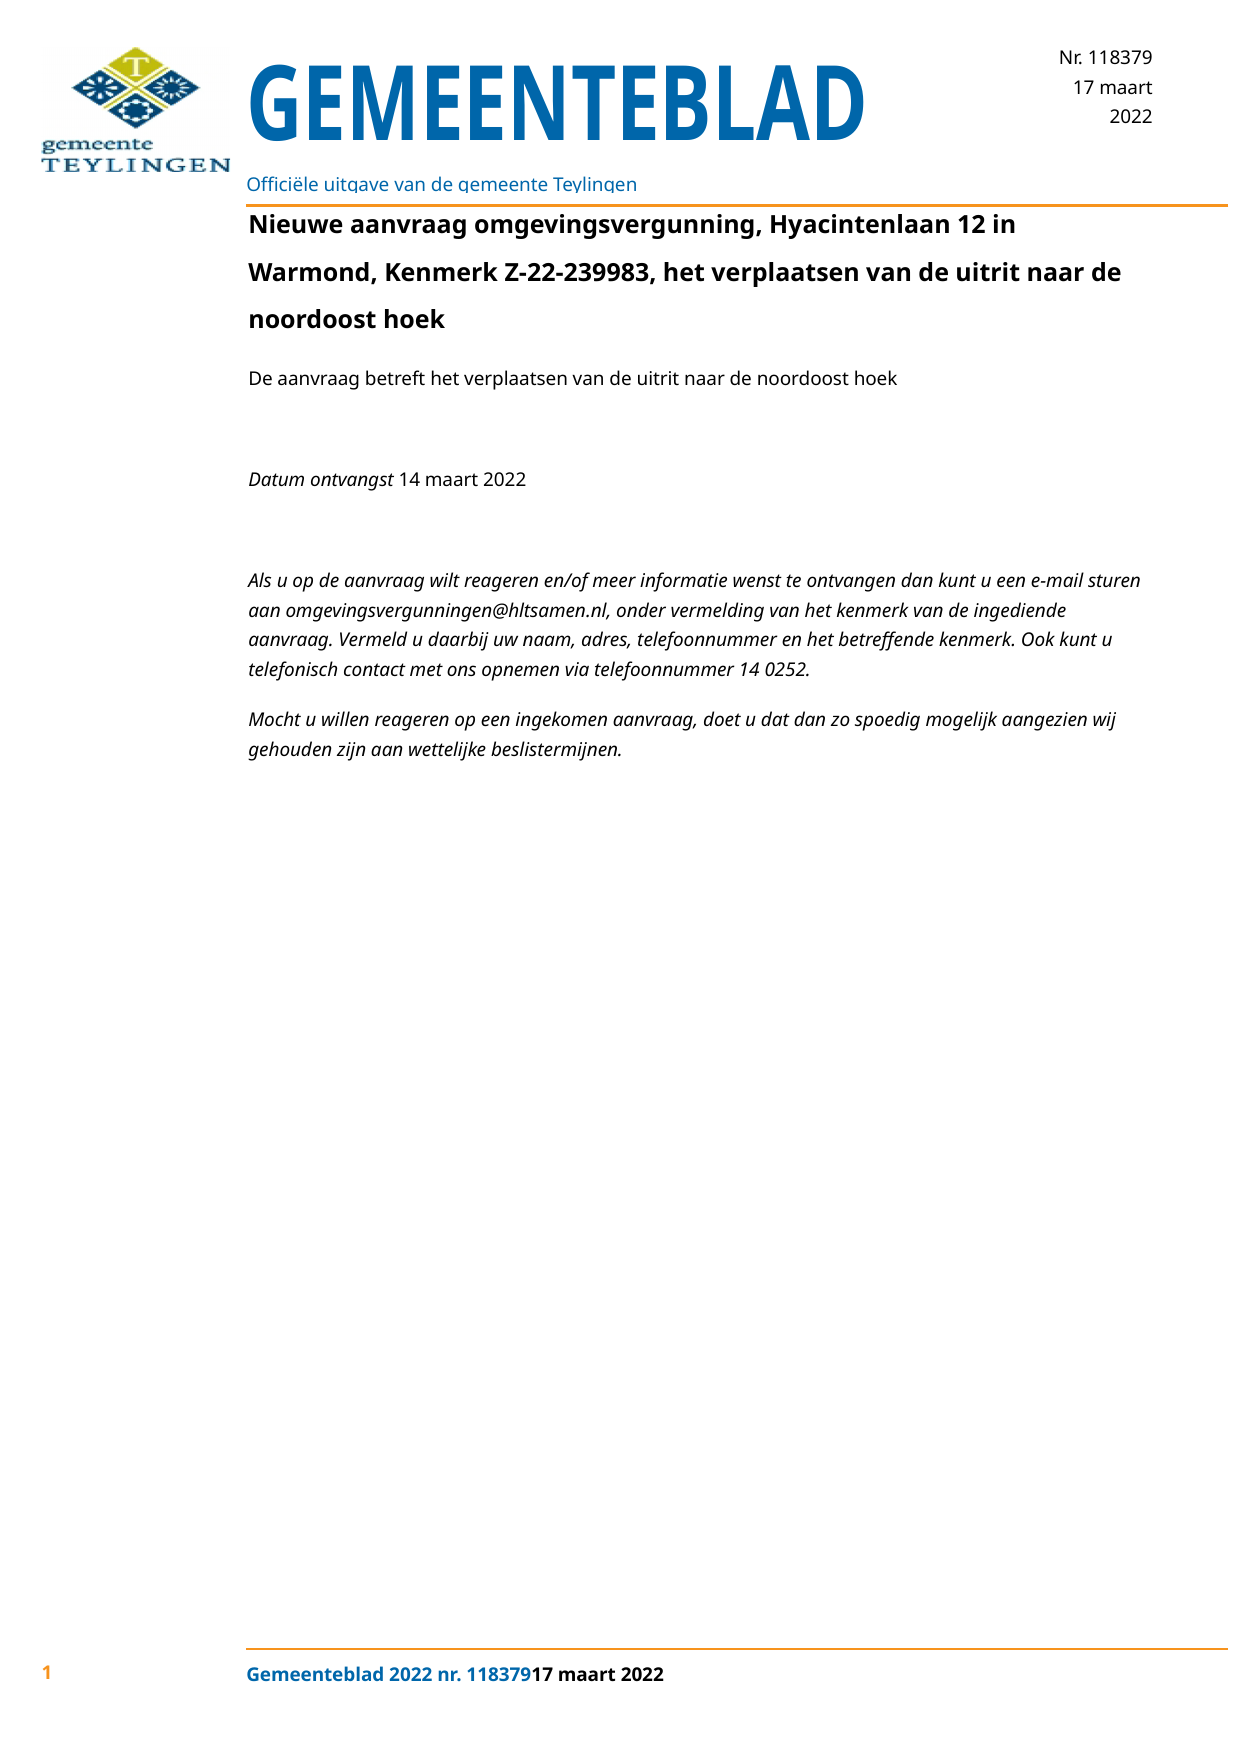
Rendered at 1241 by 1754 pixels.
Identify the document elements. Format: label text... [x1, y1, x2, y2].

text Mocht u willen reageren op een ingekomen aanvraag, doet u dat dan zo spoedig mogelijk aangezien wij gehouden zijn aan wettelijke beslistermijnen. [248, 706, 1152, 762]
text Datum ontvangst 14 maart 2022 [248, 466, 1152, 492]
text Als u op de aanvraag wilt reageren en/of meer informatie wenst te ontvangen dan kunt u een e-mail sturen aan omgevingsvergunningen@hltsamen.nl, onder vermelding van het kenmerk van de ingediende aanvraag. Vermeld u daarbij uw naam, adres, telefoonnummer en het betreffende kenmerk. Ook kunt u telefonisch contact met ons opnemen via telefoonnummer 14 0252. [248, 567, 1152, 682]
text Nieuwe aanvraag omgevingsvergunning, Hyacintenlaan 12 in Warmond, Kenmerk Z-22-239983, het verplaatsen van de uitrit naar de noordoost hoek [248, 207, 1152, 336]
picture [41, 47, 231, 172]
text De aanvraag betreft het verplaatsen van de uitrit naar de noordoost hoek [248, 366, 1152, 391]
